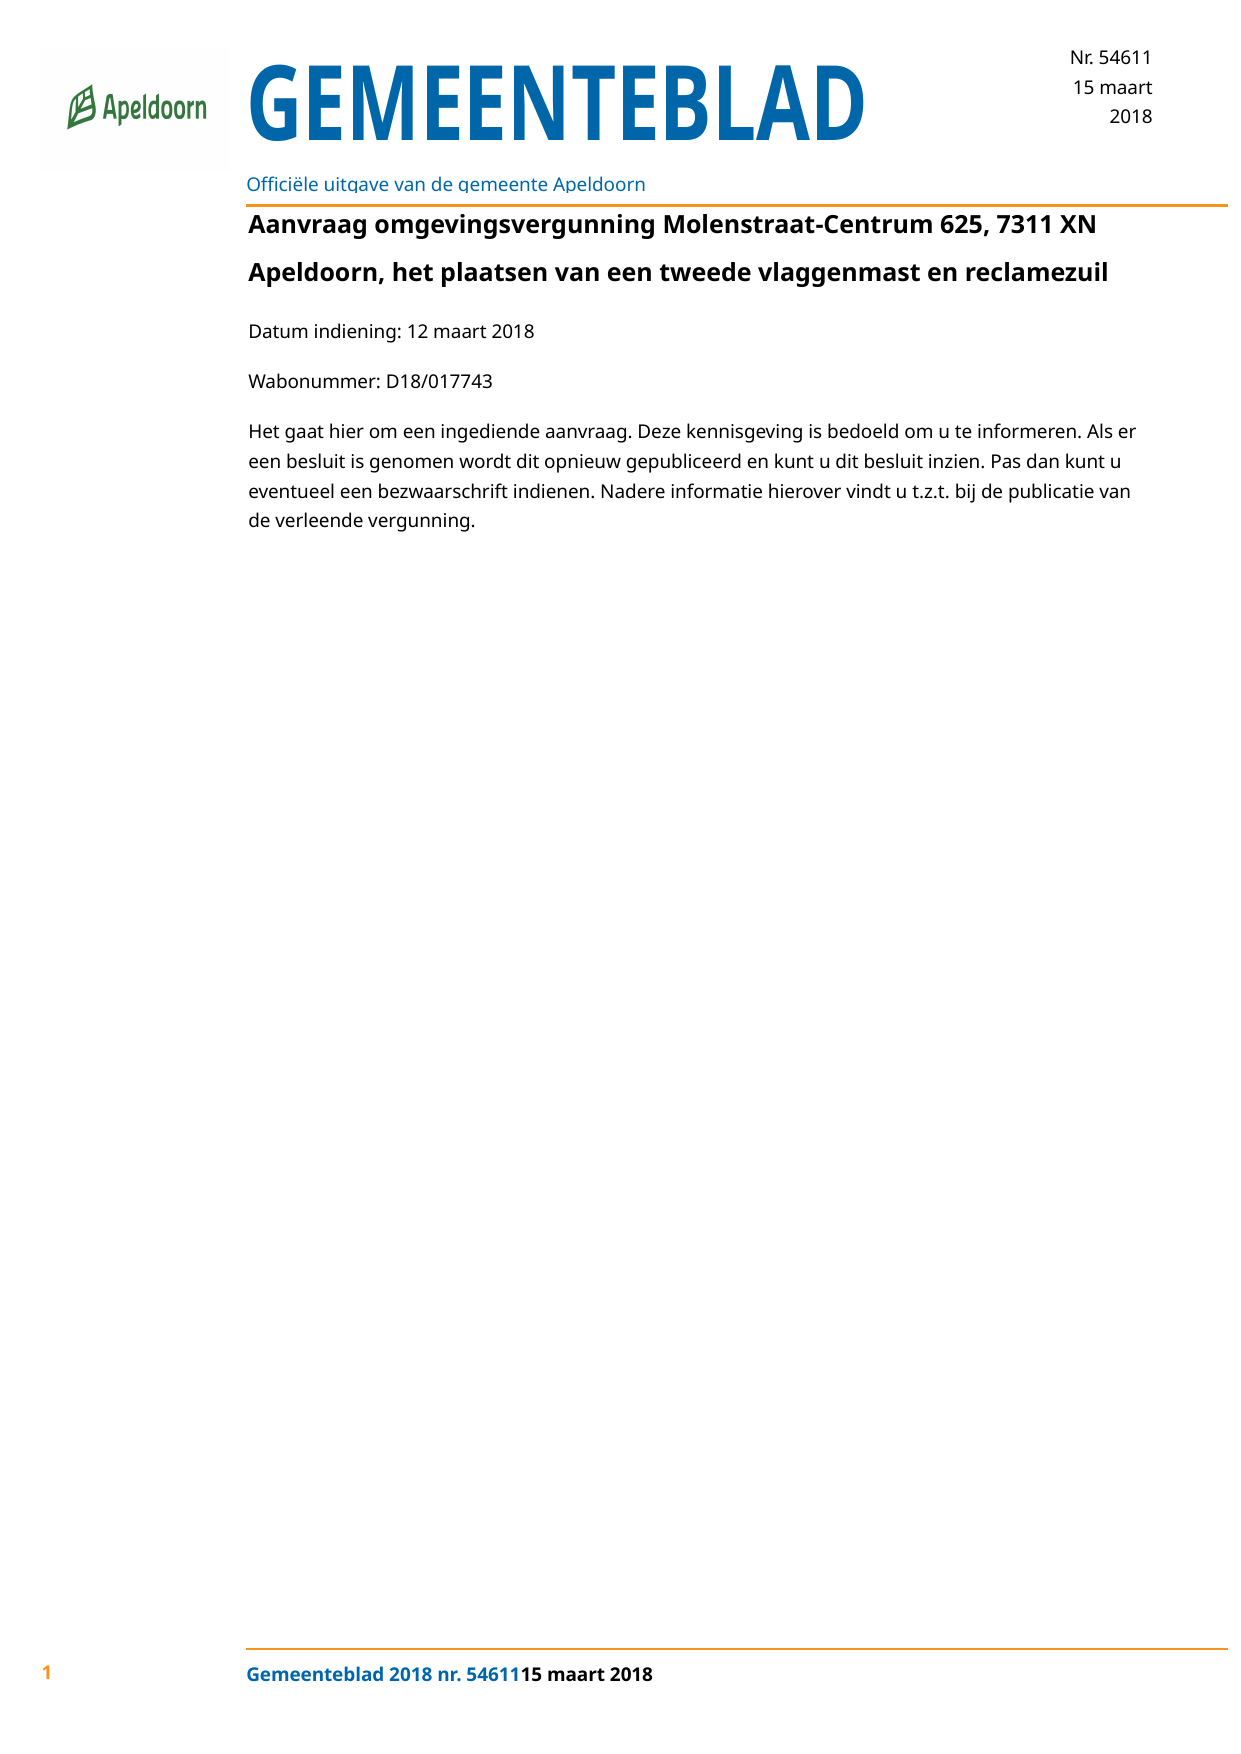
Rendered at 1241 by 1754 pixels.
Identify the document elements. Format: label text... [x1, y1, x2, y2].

picture [41, 47, 231, 172]
text Aanvraag omgevingsvergunning Molenstraat-Centrum 625, 7311 XN Apeldoorn, het plaatsen van een tweede vlaggenmast en reclamezuil [248, 207, 1152, 288]
text Wabonummer: D18/017743 [248, 368, 1152, 394]
text Het gaat hier om een ingediende aanvraag. Deze kennisgeving is bedoeld om u te informeren. Als er een besluit is genomen wordt dit opnieuw gepubliceerd en kunt u dit besluit inzien. Pas dan kunt u eventueel een bezwaarschrift indienen. Nadere informatie hierover vindt u t.z.t. bij de publicatie van de verleende vergunning. [248, 419, 1152, 533]
text Datum indiening: 12 maart 2018 [248, 318, 1152, 344]
